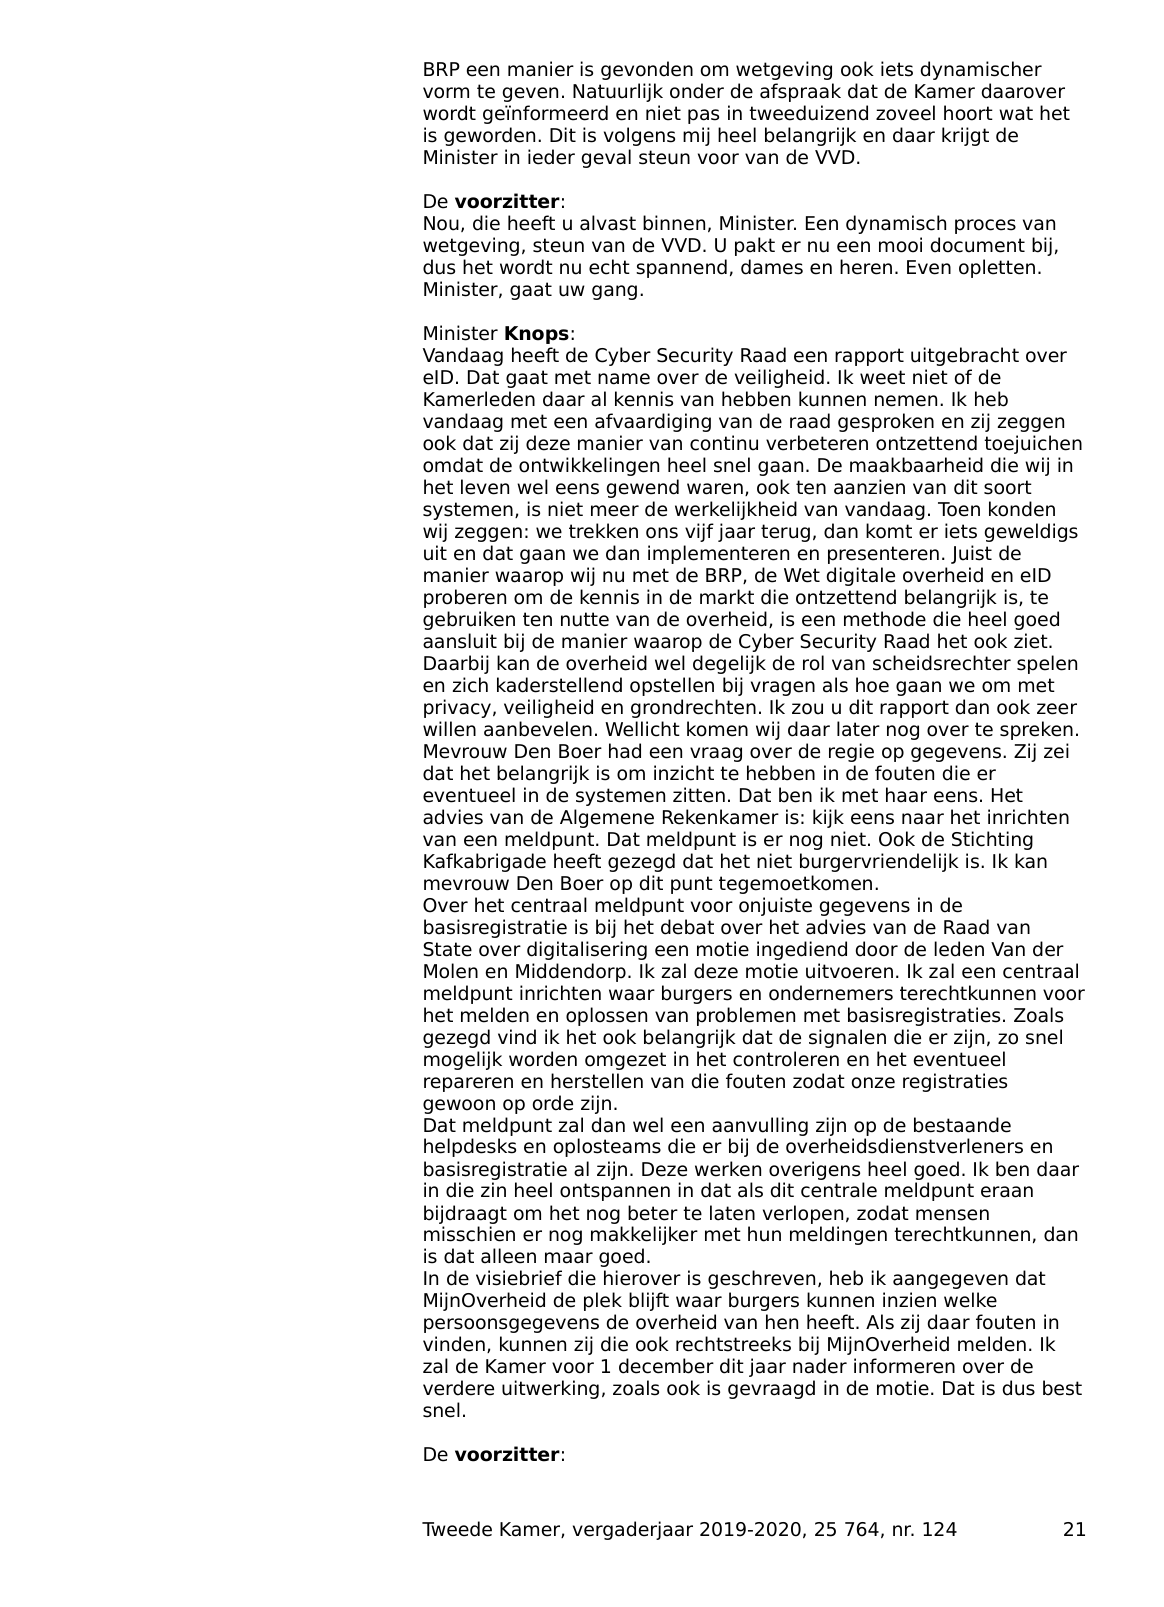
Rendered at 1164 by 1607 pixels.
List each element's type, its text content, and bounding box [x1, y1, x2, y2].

text De voorzitter: [422, 1444, 1087, 1466]
text Vandaag heeft de Cyber Security Raad een rapport uitgebracht over eID. Dat gaat met name over de veiligheid. Ik weet niet of de Kamerleden daar al kennis van hebben kunnen nemen. Ik heb vandaag met een afvaardiging van de raad gesproken en zij zeggen ook dat zij deze manier van continu verbeteren ontzettend toejuichen omdat de ontwikkelingen heel snel gaan. De maakbaarheid die wij in het leven wel eens gewend waren, ook ten aanzien van dit soort systemen, is niet meer de werkelijkheid van vandaag. Toen konden wij zeggen: we trekken ons vijf jaar terug, dan komt er iets geweldigs uit en dat gaan we dan implementeren en presenteren. Juist de manier waarop wij nu met de BRP, de Wet digitale overheid en eID proberen om de kennis in de markt die ontzettend belangrijk is, te gebruiken ten nutte van de overheid, is een methode die heel goed aansluit bij de manier waarop de Cyber Security Raad het ook ziet. Daarbij kan de overheid wel degelijk de rol van scheidsrechter spelen en zich kaderstellend opstellen bij vragen als hoe gaan we om met privacy, veiligheid en grondrechten. Ik zou u dit rapport dan ook zeer willen aanbevelen. Wellicht komen wij daar later nog over te spreken. [422, 345, 1087, 741]
text Over het centraal meldpunt voor onjuiste gegevens in de basisregistratie is bij het debat over het advies van de Raad van State over digitalisering een motie ingediend door de leden Van der Molen en Middendorp. Ik zal deze motie uitvoeren. Ik zal een centraal meldpunt inrichten waar burgers en ondernemers terechtkunnen voor het melden en oplossen van problemen met basisregistraties. Zoals gezegd vind ik het ook belangrijk dat de signalen die er zijn, zo snel mogelijk worden omgezet in het controleren en het eventueel repareren en herstellen van die fouten zodat onze registraties gewoon op orde zijn. [422, 895, 1087, 1114]
text Minister Knops: [422, 323, 1087, 345]
text Dat meldpunt zal dan wel een aanvulling zijn op de bestaande helpdesks en oplosteams die er bij de overheidsdienstverleners en basisregistratie al zijn. Deze werken overigens heel goed. Ik ben daar in die zin heel ontspannen in dat als dit centrale meldpunt eraan bijdraagt om het nog beter te laten verlopen, zodat mensen misschien er nog makkelijker met hun meldingen terechtkunnen, dan is dat alleen maar goed. [422, 1114, 1087, 1268]
text Nou, die heeft u alvast binnen, Minister. Een dynamisch proces van wetgeving, steun van de VVD. U pakt er nu een mooi document bij, dus het wordt nu echt spannend, dames en heren. Even opletten. Minister, gaat uw gang. [422, 213, 1087, 301]
text De voorzitter: [422, 191, 1087, 213]
text Mevrouw Den Boer had een vraag over de regie op gegevens. Zij zei dat het belangrijk is om inzicht te hebben in de fouten die er eventueel in de systemen zitten. Dat ben ik met haar eens. Het advies van de Algemene Rekenkamer is: kijk eens naar het inrichten van een meldpunt. Dat meldpunt is er nog niet. Ook de Stichting Kafkabrigade heeft gezegd dat het niet burgervriendelijk is. Ik kan mevrouw Den Boer op dit punt tegemoetkomen. [422, 741, 1087, 895]
text BRP een manier is gevonden om wetgeving ook iets dynamischer vorm te geven. Natuurlijk onder de afspraak dat de Kamer daarover wordt geïnformeerd en niet pas in tweeduizend zoveel hoort wat het is geworden. Dit is volgens mij heel belangrijk en daar krijgt de Minister in ieder geval steun voor van de VVD. [422, 59, 1087, 169]
text In de visiebrief die hierover is geschreven, heb ik aangegeven dat MijnOverheid de plek blijft waar burgers kunnen inzien welke persoonsgegevens de overheid van hen heeft. Als zij daar fouten in vinden, kunnen zij die ook rechtstreeks bij MijnOverheid melden. Ik zal de Kamer voor 1 december dit jaar nader informeren over de verdere uitwerking, zoals ook is gevraagd in de motie. Dat is dus best snel. [422, 1268, 1087, 1422]
